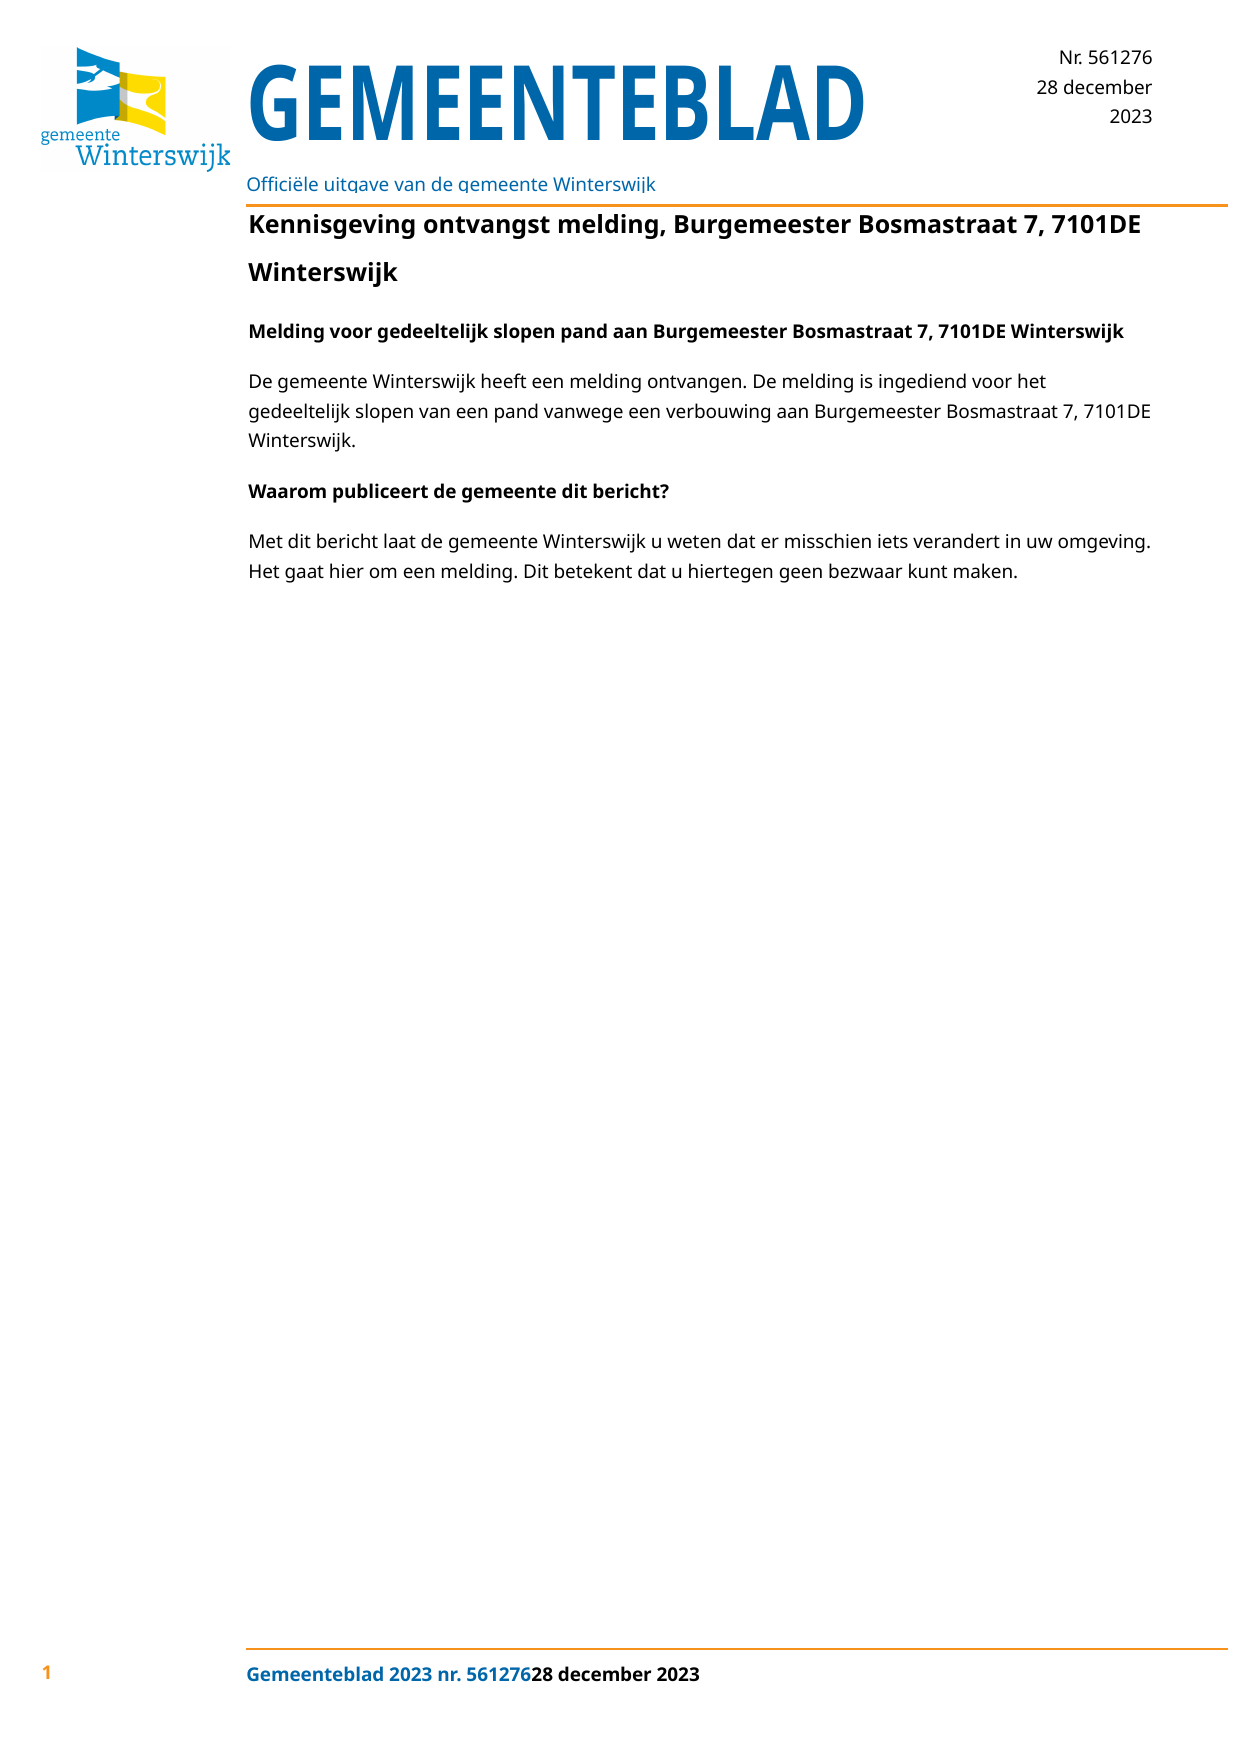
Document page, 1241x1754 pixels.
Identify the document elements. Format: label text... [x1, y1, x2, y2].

text Kennisgeving ontvangst melding, Burgemeester Bosmastraat 7, 7101DE Winterswijk [248, 207, 1152, 288]
text Waarom publiceert de gemeente dit bericht? [248, 478, 1152, 504]
text Met dit bericht laat de gemeente Winterswijk u weten dat er misschien iets verandert in uw omgeving. Het gaat hier om een melding. Dit betekent dat u hiertegen geen bezwaar kunt maken. [248, 528, 1152, 584]
picture [225, 153, 231, 162]
text Melding voor gedeeltelijk slopen pand aan Burgemeester Bosmastraat 7, 7101DE Winterswijk [248, 318, 1152, 344]
picture [41, 47, 231, 172]
text De gemeente Winterswijk heeft een melding ontvangen. De melding is ingediend voor het gedeeltelijk slopen van een pand vanwege een verbouwing aan Burgemeester Bosmastraat 7, 7101DE Winterswijk. [248, 368, 1152, 453]
